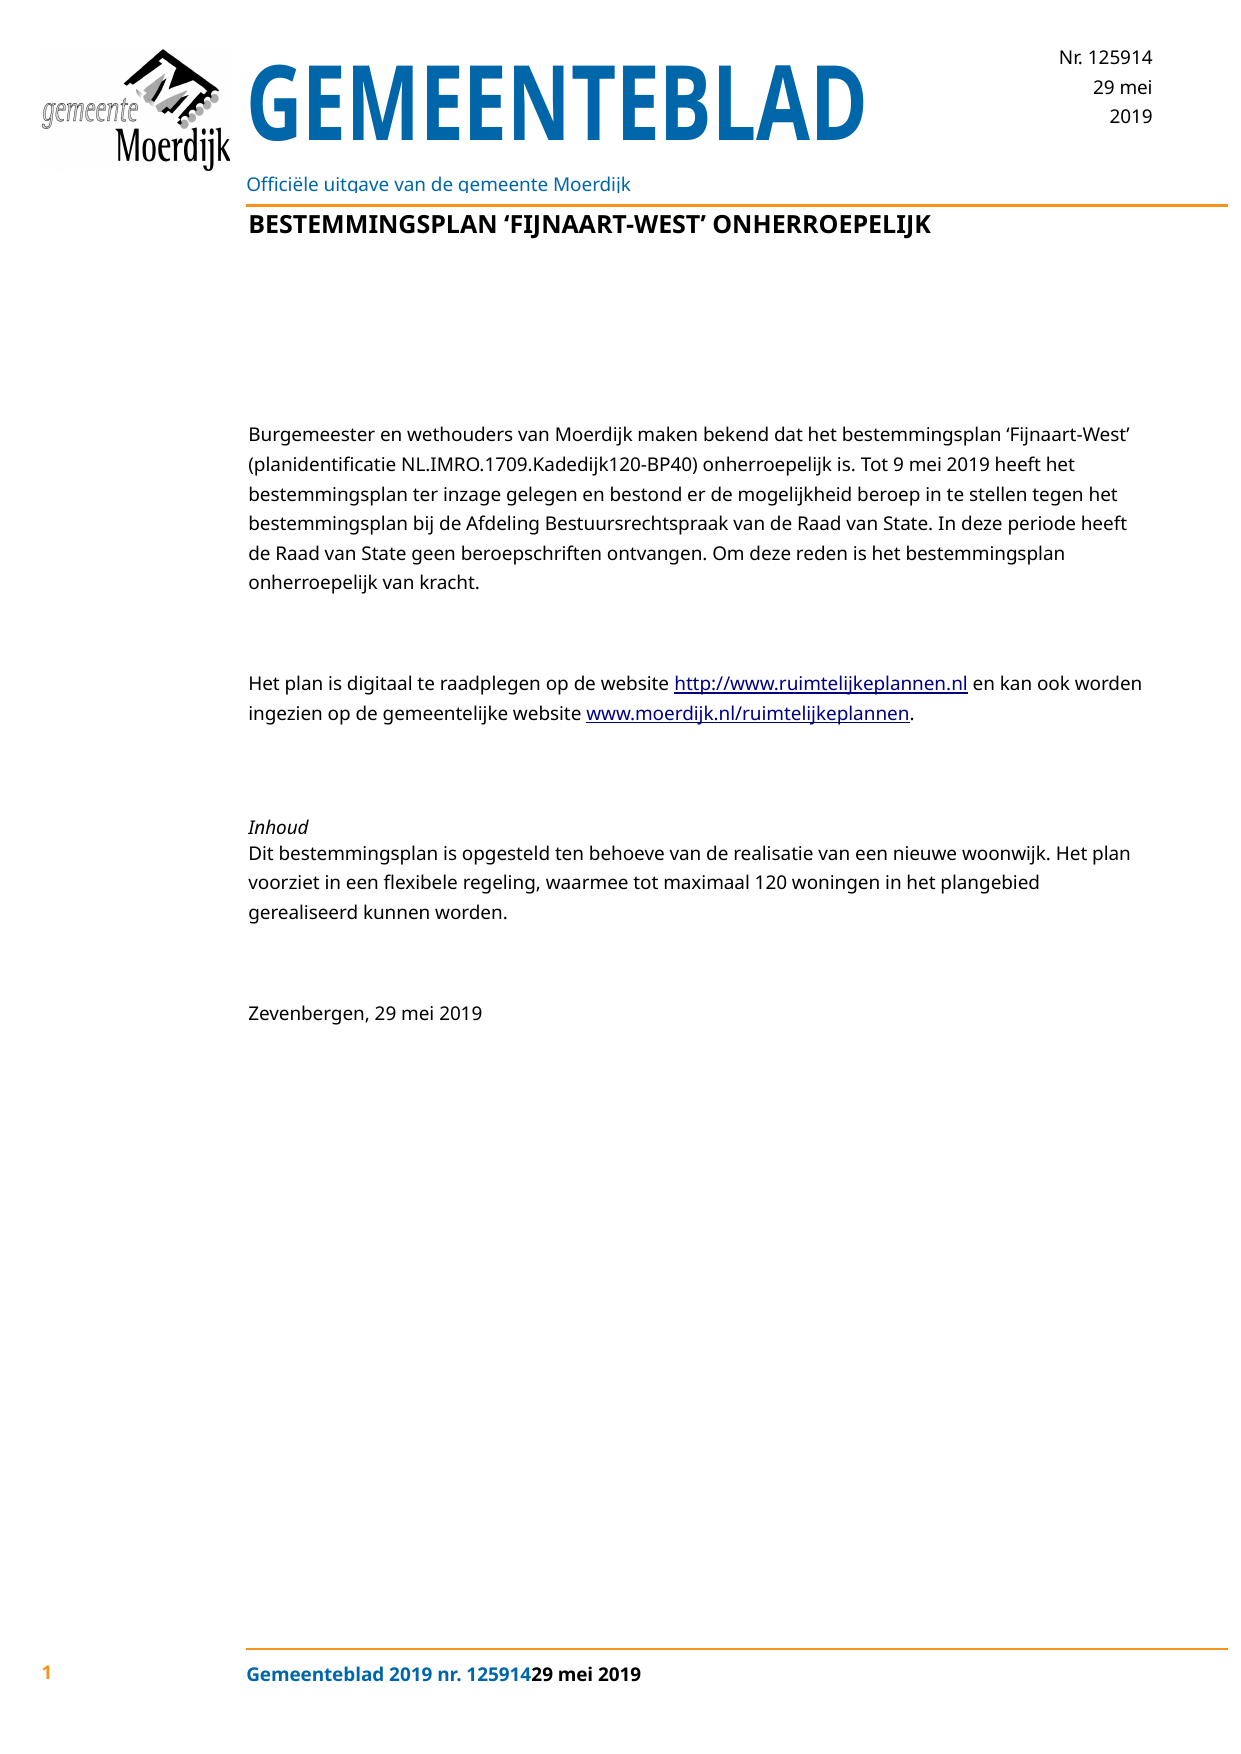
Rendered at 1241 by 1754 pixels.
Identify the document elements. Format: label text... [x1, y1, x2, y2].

text Het plan is digitaal te raadplegen op de website http://www.ruimtelijkeplannen.nl en kan ook worden ingezien op de gemeentelijke website www.moerdijk.nl/ruimtelijkeplannen. [248, 670, 1152, 726]
picture [41, 47, 231, 172]
text BESTEMMINGSPLAN ‘FIJNAART-WEST’ ONHERROEPELIJK [248, 207, 1152, 241]
text Burgemeester en wethouders van Moerdijk maken bekend dat het bestemmingsplan ‘Fijnaart-West’ (planidentificatie NL.IMRO.1709.Kadedijk120-BP40) onherroepelijk is. Tot 9 mei 2019 heeft het bestemmingsplan ter inzage gelegen en bestond er de mogelijkheid beroep in te stellen tegen het bestemmingsplan bij de Afdeling Bestuursrechtspraak van de Raad van State. In deze periode heeft de Raad van State geen beroepschriften ontvangen. Om deze reden is het bestemmingsplan onherroepelijk van kracht. [248, 422, 1152, 595]
text Zevenbergen, 29 mei 2019 [248, 1000, 1152, 1026]
text Inhoud [248, 814, 1152, 840]
text Dit bestemmingsplan is opgesteld ten behoeve van de realisatie van een nieuwe woonwijk. Het plan voorziet in een flexibele regeling, waarmee tot maximaal 120 woningen in het plangebied gerealiseerd kunnen worden. [248, 840, 1152, 925]
